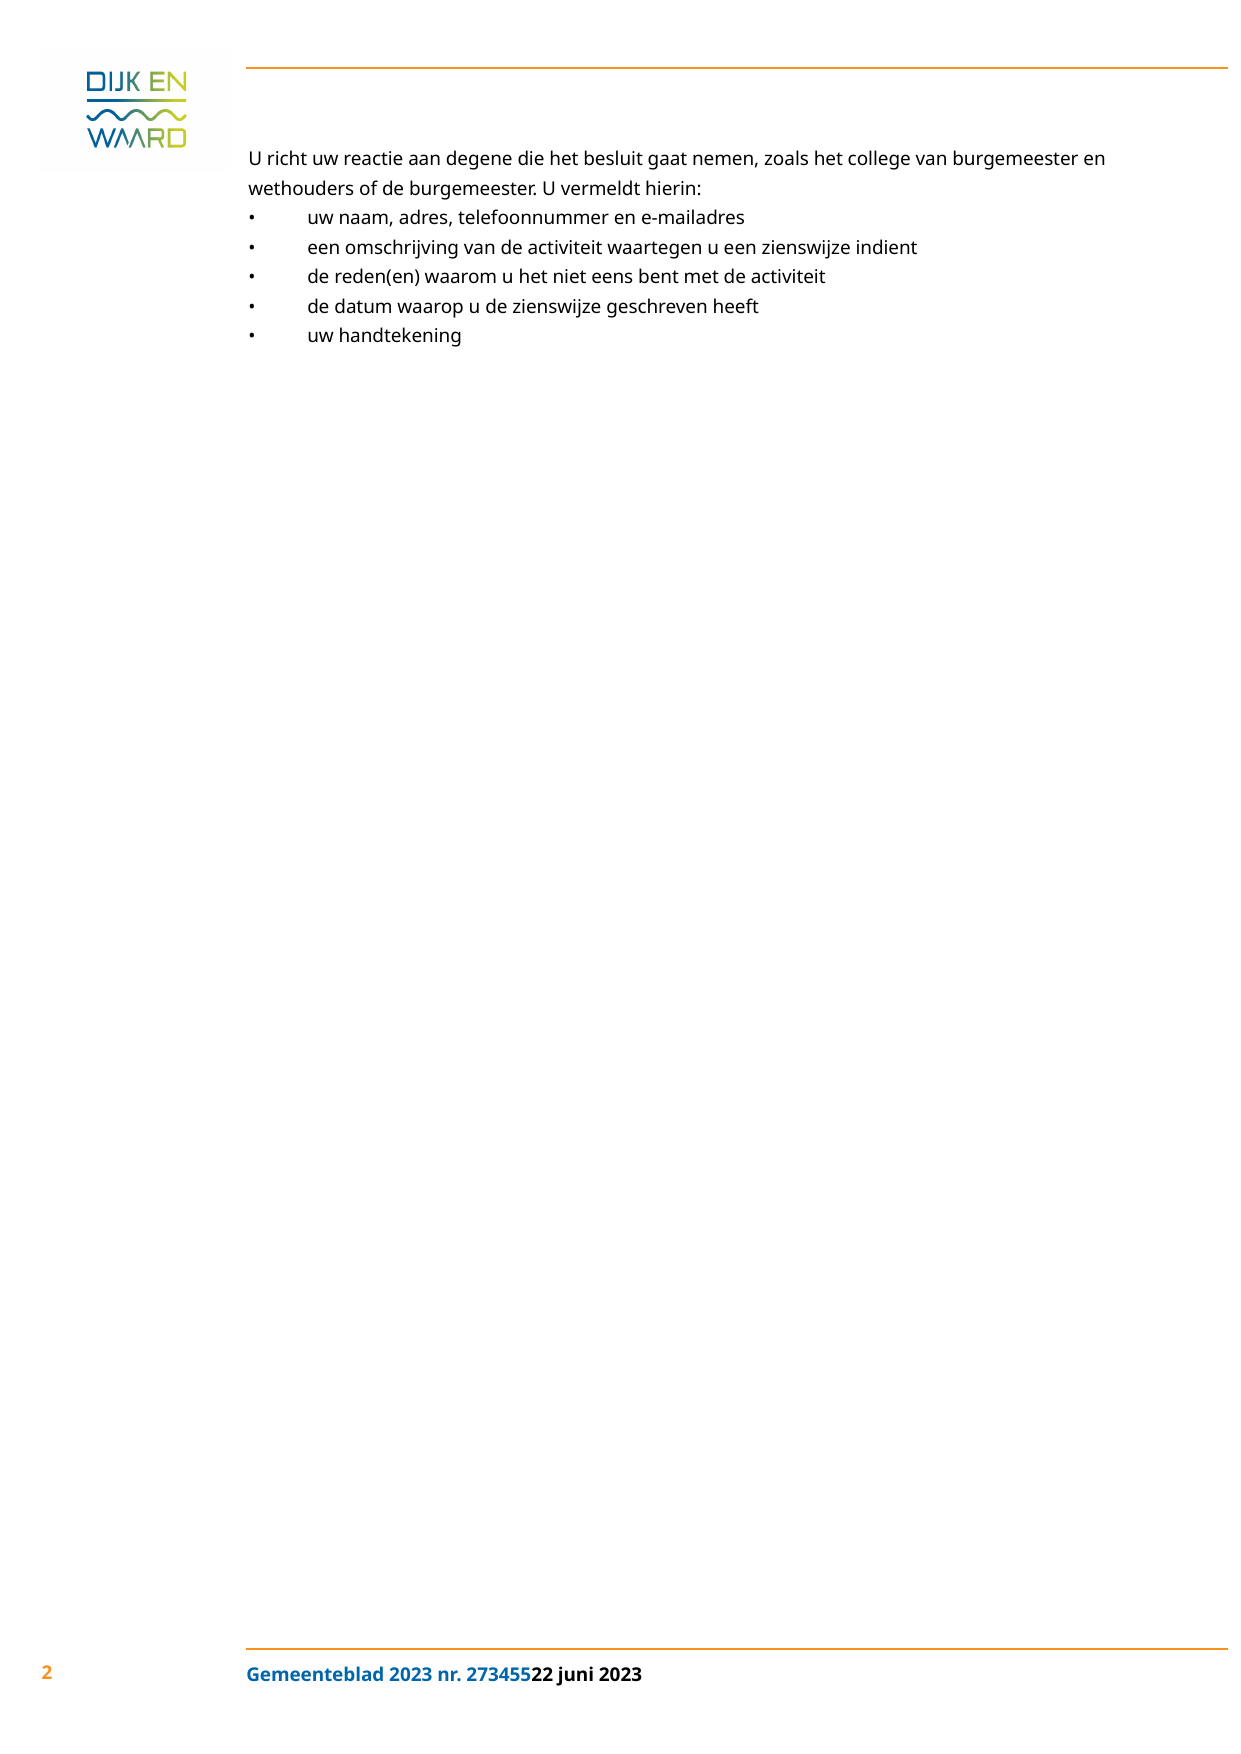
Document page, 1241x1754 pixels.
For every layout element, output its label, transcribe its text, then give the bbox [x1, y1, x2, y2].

list uw handtekening [248, 323, 1152, 348]
list de datum waarop u de zienswijze geschreven heeft [248, 293, 1152, 319]
text U richt uw reactie aan degene die het besluit gaat nemen, zoals het college van burgemeester en wethouders of de burgemeester. U vermeldt hierin: [248, 145, 1152, 201]
list uw naam, adres, telefoonnummer en e-mailadres [248, 204, 1152, 230]
picture [41, 47, 231, 172]
list een omschrijving van de activiteit waartegen u een zienswijze indient [248, 234, 1152, 260]
list de reden(en) waarom u het niet eens bent met de activiteit [248, 263, 1152, 289]
